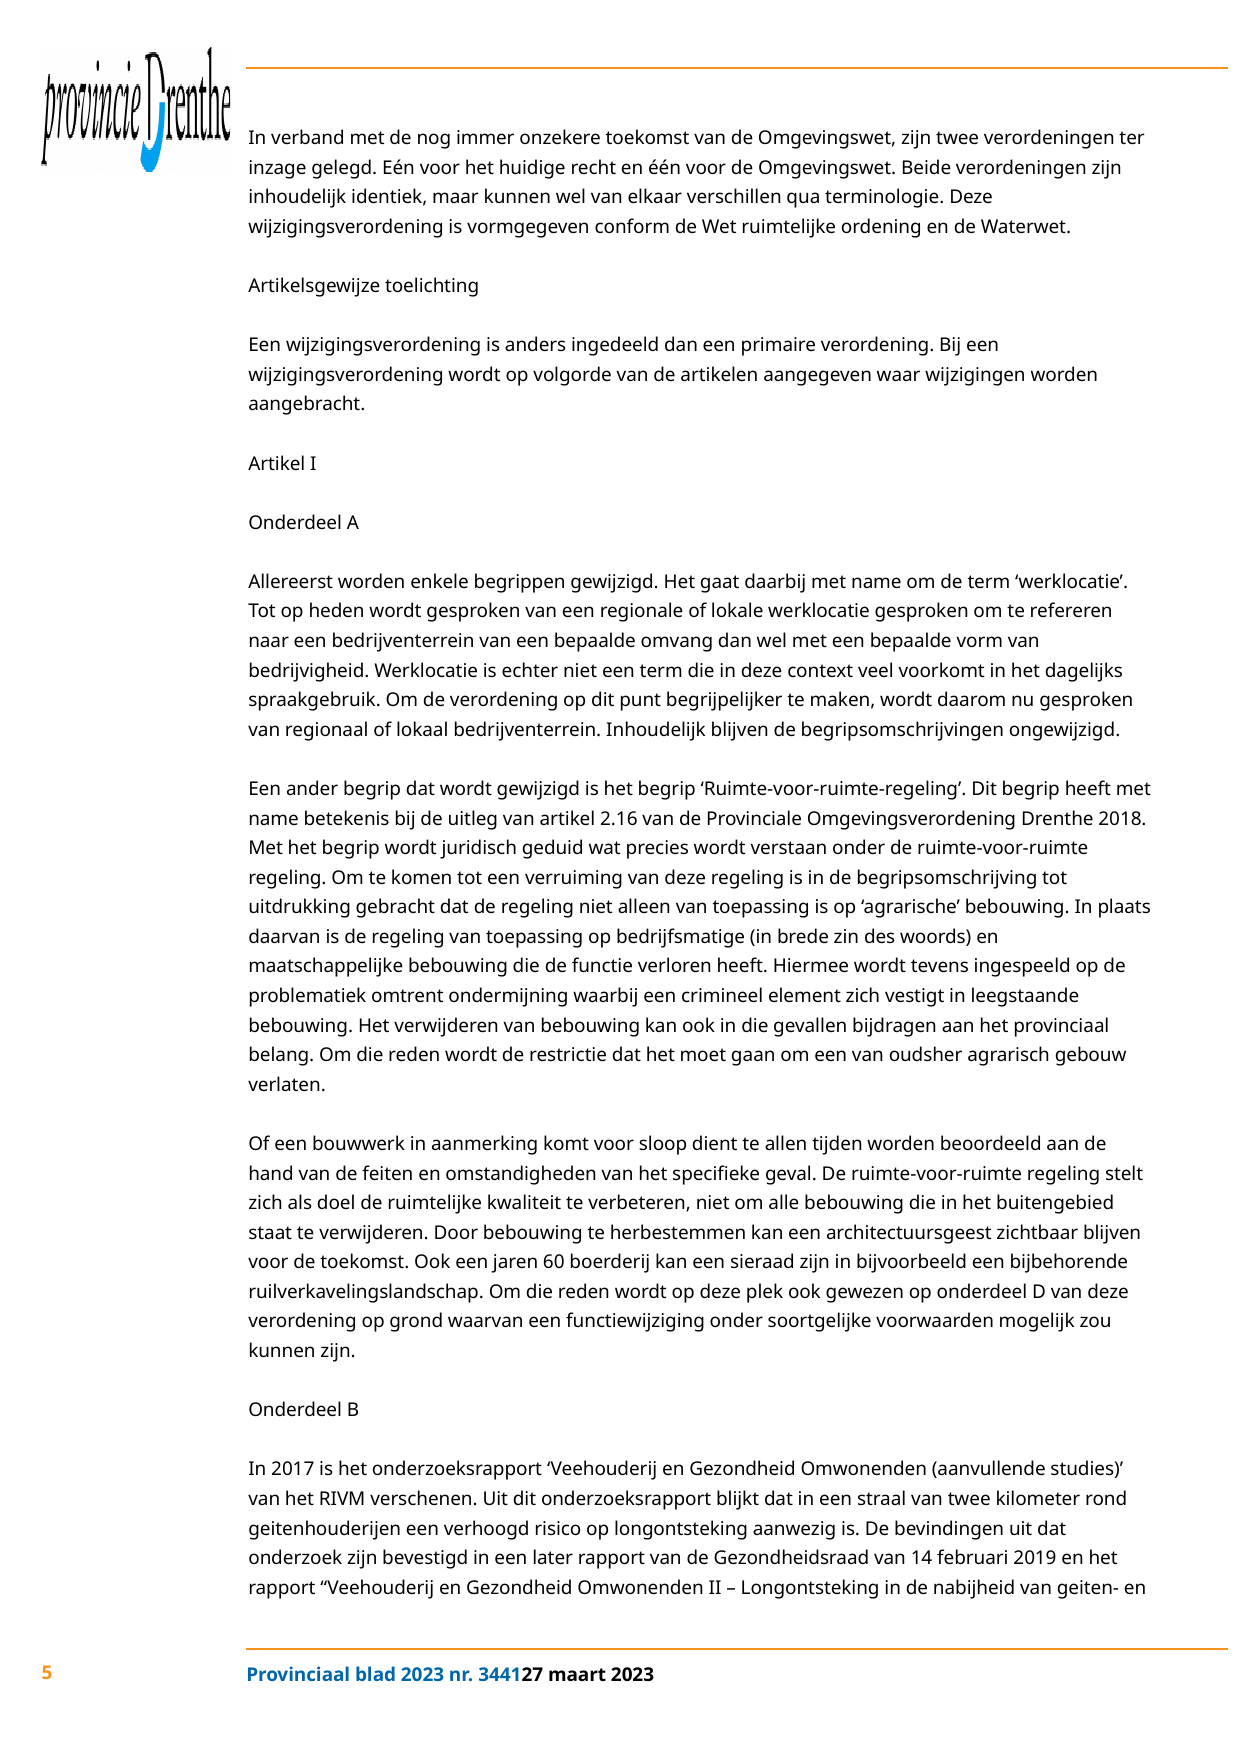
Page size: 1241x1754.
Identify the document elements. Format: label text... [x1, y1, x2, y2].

text Artikelsgewijze toelichting [248, 272, 1152, 298]
text Allereerst worden enkele begrippen gewijzigd. Het gaat daarbij met name om de term ‘werklocatie’. Tot op heden wordt gesproken van een regionale of lokale werklocatie gesproken om te refereren naar een bedrijventerrein van een bepaalde omvang dan wel met een bepaalde vorm van bedrijvigheid. Werklocatie is echter niet een term die in deze context veel voorkomt in het dagelijks spraakgebruik. Om de verordening op dit punt begrijpelijker te maken, wordt daarom nu gesproken van regionaal of lokaal bedrijventerrein. Inhoudelijk blijven de begripsomschrijvingen ongewijzigd. [248, 568, 1152, 742]
text In verband met de nog immer onzekere toekomst van de Omgevingswet, zijn twee verordeningen ter inzage gelegd. Eén voor het huidige recht en één voor de Omgevingswet. Beide verordeningen zijn inhoudelijk identiek, maar kunnen wel van elkaar verschillen qua terminologie. Deze wijzigingsverordening is vormgegeven conform de Wet ruimtelijke ordening en de Waterwet. [248, 124, 1152, 239]
text Artikel I [248, 450, 1152, 476]
text Of een bouwwerk in aanmerking komt voor sloop dient te allen tijden worden beoordeeld aan de hand van de feiten en omstandigheden van het specifieke geval. De ruimte-voor-ruimte regeling stelt zich als doel de ruimtelijke kwaliteit te verbeteren, niet om alle bebouwing die in het buitengebied staat te verwijderen. Door bebouwing te herbestemmen kan een architectuursgeest zichtbaar blijven voor de toekomst. Ook een jaren 60 boerderij kan een sieraad zijn in bijvoorbeeld een bijbehorende ruilverkavelingslandschap. Om die reden wordt op deze plek ook gewezen op onderdeel D van deze verordening op grond waarvan een functiewijziging onder soortgelijke voorwaarden mogelijk zou kunnen zijn. [248, 1130, 1152, 1363]
picture [41, 47, 231, 172]
text In 2017 is het onderzoeksrapport ‘Veehouderij en Gezondheid Omwonenden (aanvullende studies)’ van het RIVM verschenen. Uit dit onderzoeksrapport blijkt dat in een straal van twee kilometer rond geitenhouderijen een verhoogd risico op longontsteking aanwezig is. De bevindingen uit dat onderzoek zijn bevestigd in een later rapport van de Gezondheidsraad van 14 februari 2019 en het rapport “Veehouderij en Gezondheid Omwonenden II – Longontsteking in de nabijheid van geiten- en [248, 1456, 1152, 1600]
text Onderdeel B [248, 1396, 1152, 1422]
text Een wijzigingsverordening is anders ingedeeld dan een primaire verordening. Bij een wijzigingsverordening wordt op volgorde van de artikelen aangegeven waar wijzigingen worden aangebracht. [248, 331, 1152, 416]
text Onderdeel A [248, 509, 1152, 535]
text Een ander begrip dat wordt gewijzigd is het begrip ‘Ruimte-voor-ruimte-regeling’. Dit begrip heeft met name betekenis bij de uitleg van artikel 2.16 van de Provinciale Omgevingsverordening Drenthe 2018. Met het begrip wordt juridisch geduid wat precies wordt verstaan onder de ruimte-voor-ruimte regeling. Om te komen tot een verruiming van deze regeling is in de begripsomschrijving tot uitdrukking gebracht dat de regeling niet alleen van toepassing is op ‘agrarische’ bebouwing. In plaats daarvan is de regeling van toepassing op bedrijfsmatige (in brede zin des woords) en maatschappelijke bebouwing die de functie verloren heeft. Hiermee wordt tevens ingespeeld op de problematiek omtrent ondermijning waarbij een crimineel element zich vestigt in leegstaande bebouwing. Het verwijderen van bebouwing kan ook in die gevallen bijdragen aan het provinciaal belang. Om die reden wordt de restrictie dat het moet gaan om een van oudsher agrarisch gebouw verlaten. [248, 775, 1152, 1097]
